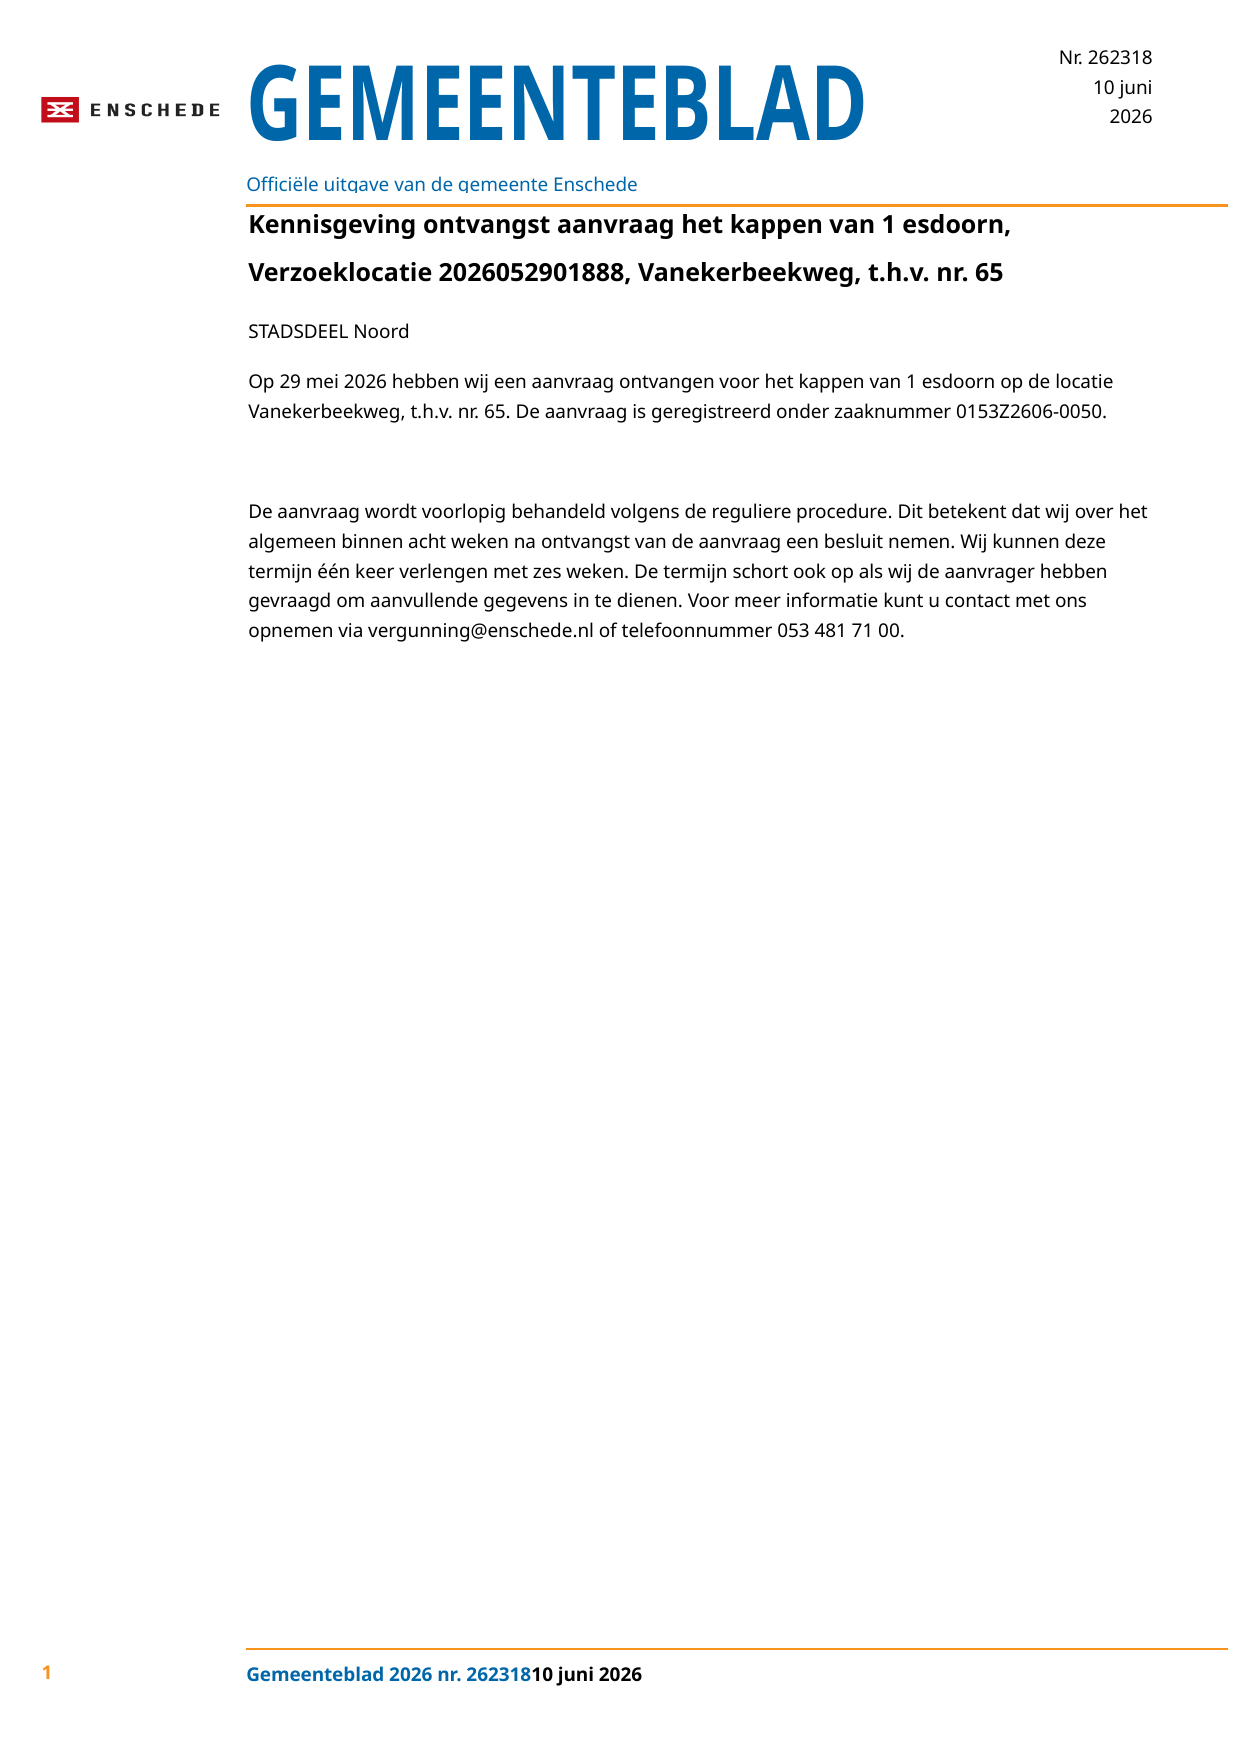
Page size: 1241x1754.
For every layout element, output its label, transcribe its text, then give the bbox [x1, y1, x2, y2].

text Op 29 mei 2026 hebben wij een aanvraag ontvangen voor het kappen van 1 esdoorn op de locatie Vanekerbeekweg, t.h.v. nr. 65. De aanvraag is geregistreerd onder zaaknummer 0153Z2606-0050. [248, 368, 1152, 424]
text STADSDEEL Noord [248, 318, 1152, 344]
picture [41, 47, 231, 172]
text De aanvraag wordt voorlopig behandeld volgens de reguliere procedure. Dit betekent dat wij over het algemeen binnen acht weken na ontvangst van de aanvraag een besluit nemen. Wij kunnen deze termijn één keer verlengen met zes weken. De termijn schort ook op als wij de aanvrager hebben gevraagd om aanvullende gegevens in te dienen. Voor meer informatie kunt u contact met ons opnemen via vergunning@enschede.nl of telefoonnummer 053 481 71 00. [248, 499, 1152, 643]
text Kennisgeving ontvangst aanvraag het kappen van 1 esdoorn, Verzoeklocatie 2026052901888, Vanekerbeekweg, t.h.v. nr. 65 [248, 207, 1152, 288]
